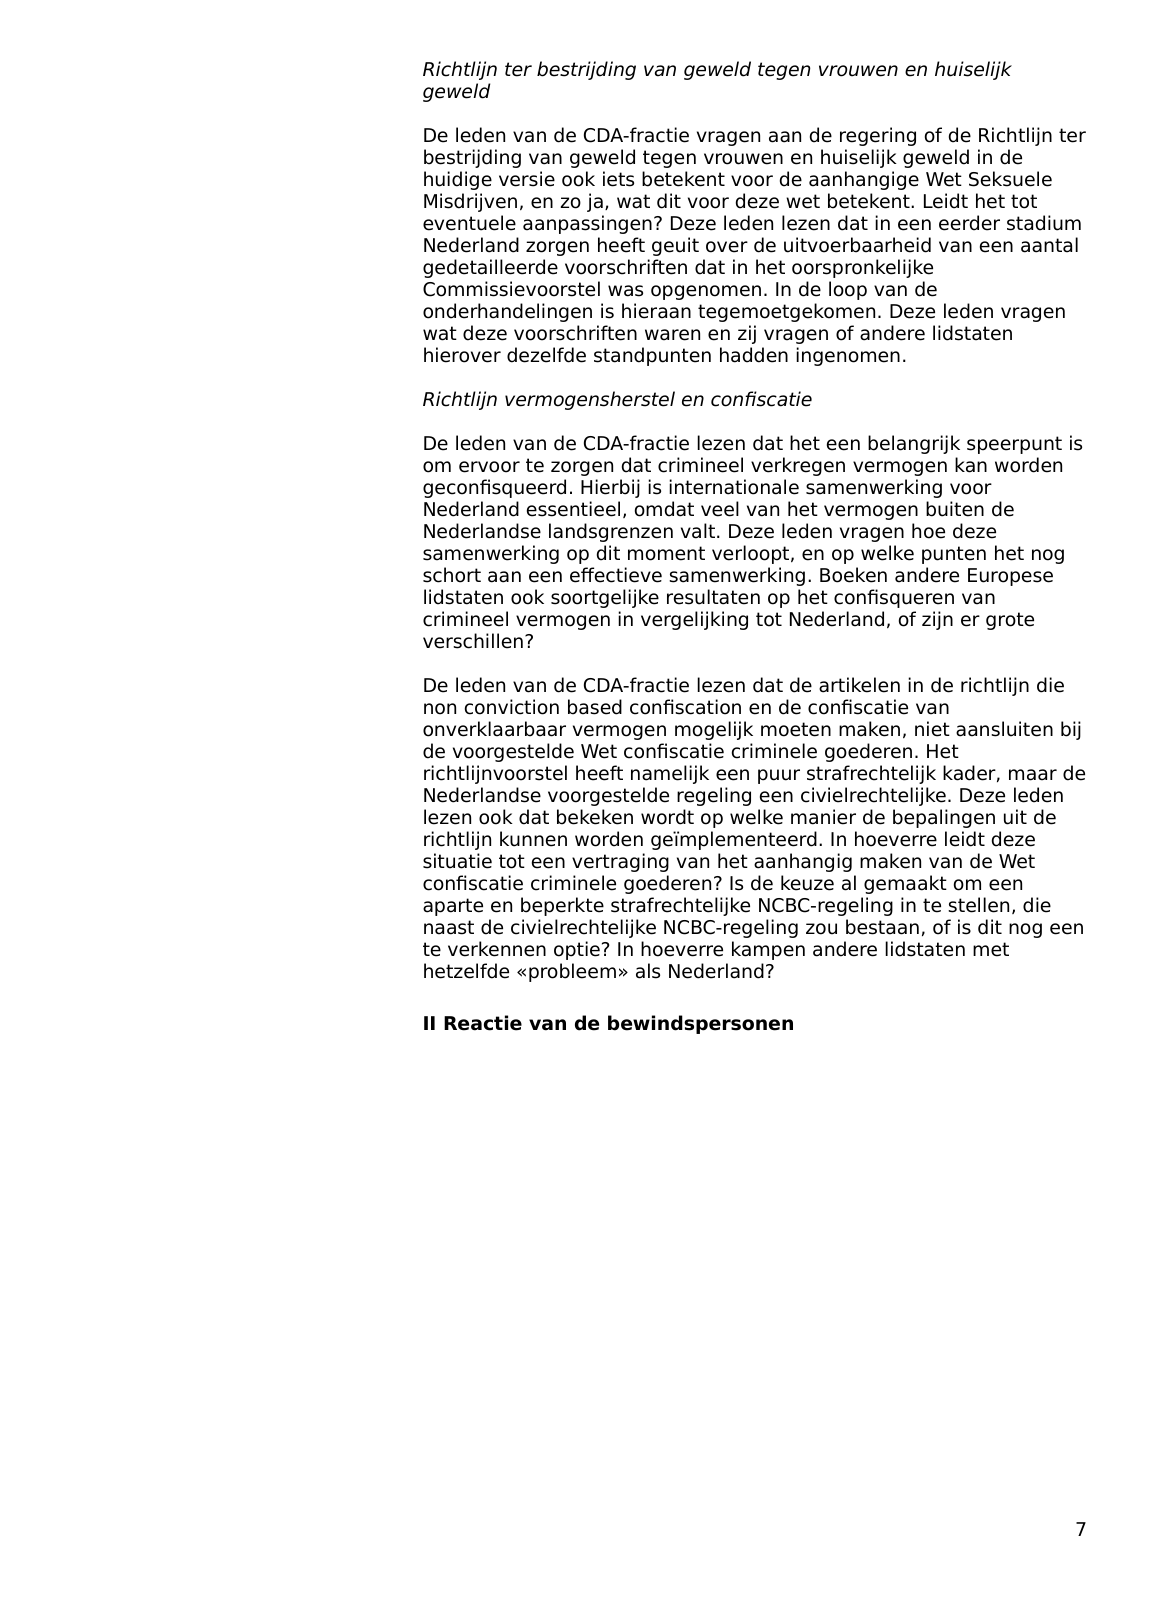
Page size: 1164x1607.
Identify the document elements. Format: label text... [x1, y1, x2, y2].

text De leden van de CDA-fractie lezen dat de artikelen in de richtlijn die non conviction based confiscation en de confiscatie van onverklaarbaar vermogen mogelijk moeten maken, niet aansluiten bij de voorgestelde Wet confiscatie criminele goederen. Het richtlijnvoorstel heeft namelijk een puur strafrechtelijk kader, maar de Nederlandse voorgestelde regeling een civielrechtelijke. Deze leden lezen ook dat bekeken wordt op welke manier de bepalingen uit de richtlijn kunnen worden geïmplementeerd. In hoeverre leidt deze situatie tot een vertraging van het aanhangig maken van de Wet confiscatie criminele goederen? Is de keuze al gemaakt om een aparte en beperkte strafrechtelijke NCBC-regeling in te stellen, die naast de civielrechtelijke NCBC-regeling zou bestaan, of is dit nog een te verkennen optie? In hoeverre kampen andere lidstaten met hetzelfde «probleem» als Nederland? [422, 675, 1087, 983]
subtitle II Reactie van de bewindspersonen [422, 1013, 1087, 1035]
text De leden van de CDA-fractie vragen aan de regering of de Richtlijn ter bestrijding van geweld tegen vrouwen en huiselijk geweld in de huidige versie ook iets betekent voor de aanhangige Wet Seksuele Misdrijven, en zo ja, wat dit voor deze wet betekent. Leidt het tot eventuele aanpassingen? Deze leden lezen dat in een eerder stadium Nederland zorgen heeft geuit over de uitvoerbaarheid van een aantal gedetailleerde voorschriften dat in het oorspronkelijke Commissievoorstel was opgenomen. In de loop van de onderhandelingen is hieraan tegemoetgekomen. Deze leden vragen wat deze voorschriften waren en zij vragen of andere lidstaten hierover dezelfde standpunten hadden ingenomen. [422, 125, 1087, 367]
subtitle Richtlijn ter bestrijding van geweld tegen vrouwen en huiselijk geweld [422, 59, 1087, 103]
subtitle Richtlijn vermogensherstel en confiscatie [422, 389, 1087, 411]
text De leden van de CDA-fractie lezen dat het een belangrijk speerpunt is om ervoor te zorgen dat crimineel verkregen vermogen kan worden geconfisqueerd. Hierbij is internationale samenwerking voor Nederland essentieel, omdat veel van het vermogen buiten de Nederlandse landsgrenzen valt. Deze leden vragen hoe deze samenwerking op dit moment verloopt, en op welke punten het nog schort aan een effectieve samenwerking. Boeken andere Europese lidstaten ook soortgelijke resultaten op het confisqueren van crimineel vermogen in vergelijking tot Nederland, of zijn er grote verschillen? [422, 433, 1087, 653]
